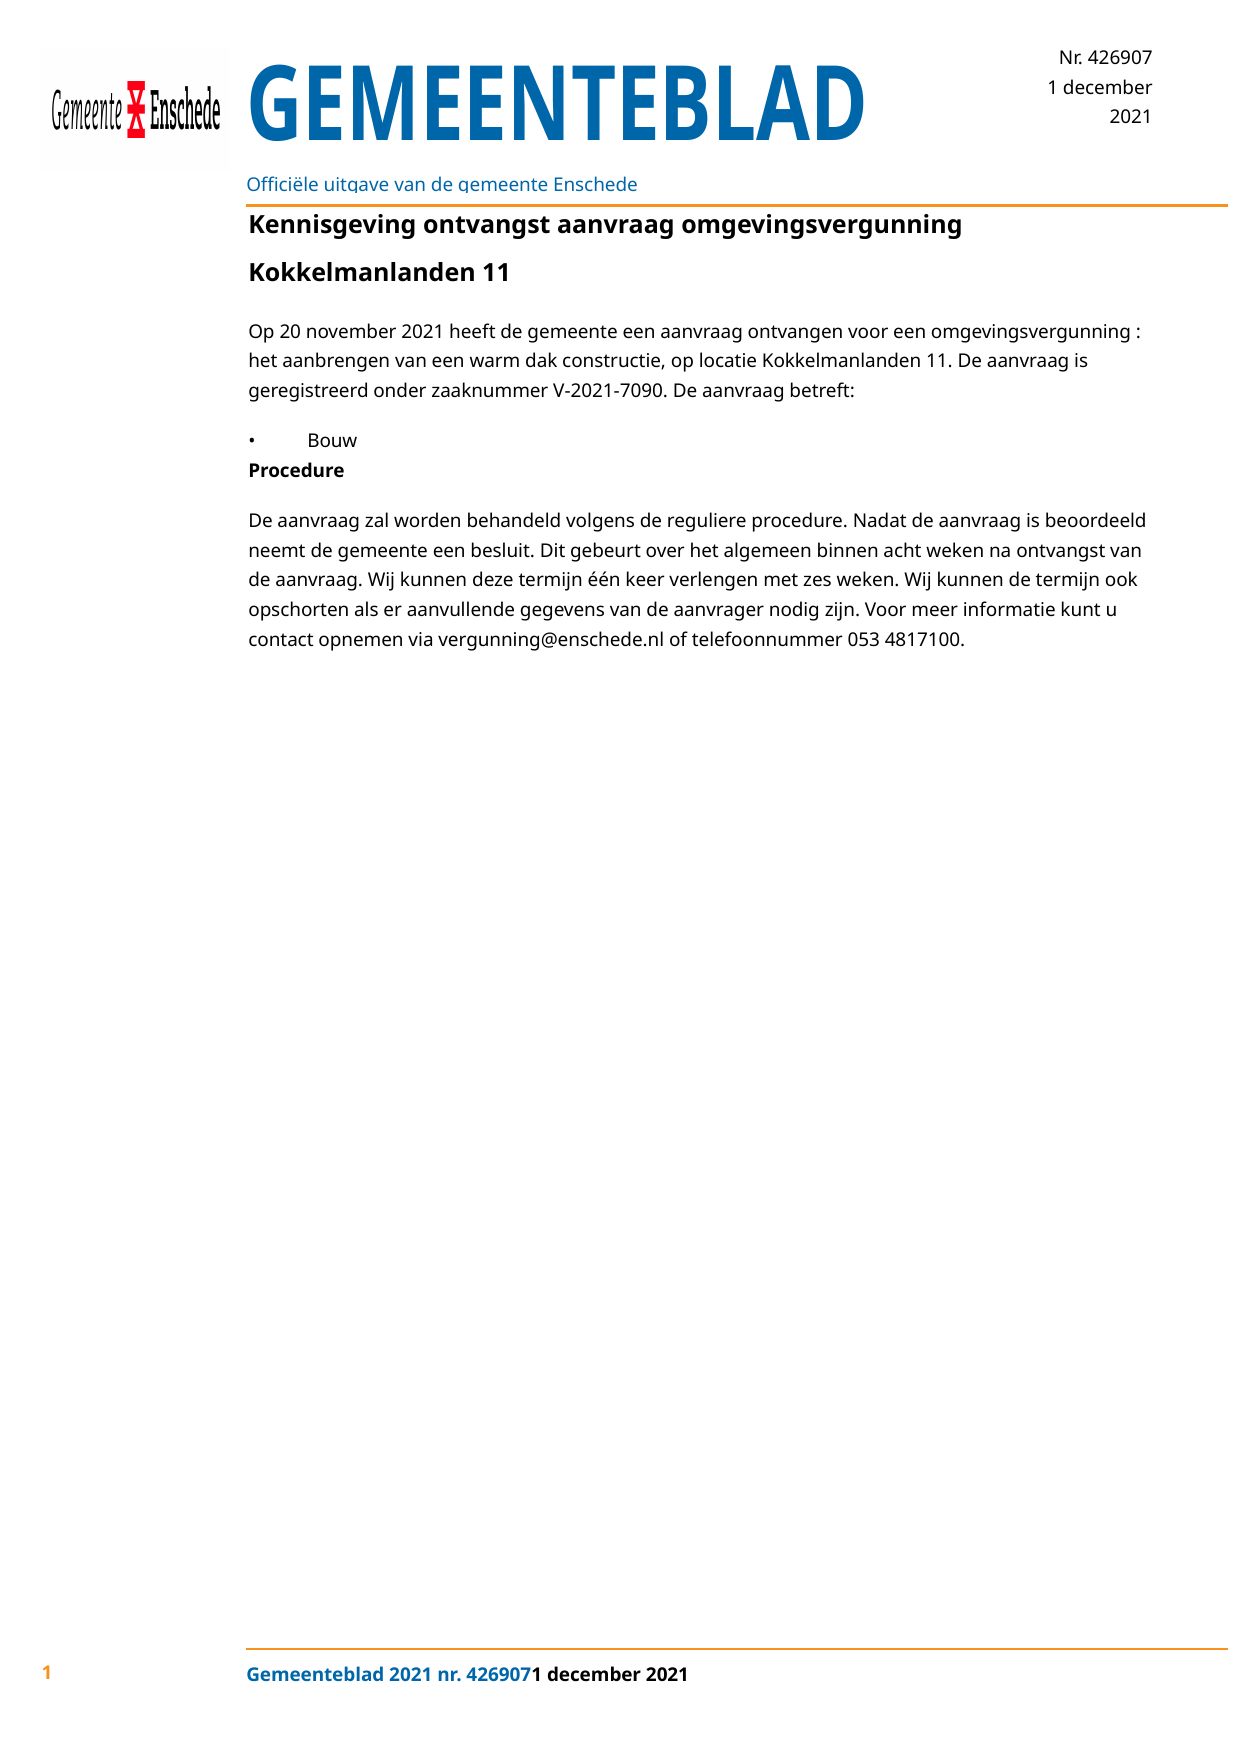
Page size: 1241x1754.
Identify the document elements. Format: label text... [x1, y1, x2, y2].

text Kennisgeving ontvangst aanvraag omgevingsvergunning Kokkelmanlanden 11 [248, 207, 1152, 288]
picture [41, 47, 231, 172]
text Procedure [248, 457, 1152, 483]
text Op 20 november 2021 heeft de gemeente een aanvraag ontvangen voor een omgevingsvergunning : het aanbrengen van een warm dak constructie, op locatie Kokkelmanlanden 11. De aanvraag is geregistreerd onder zaaknummer V-2021-7090. De aanvraag betreft: [248, 318, 1152, 403]
text De aanvraag zal worden behandeld volgens de reguliere procedure. Nadat de aanvraag is beoordeeld neemt de gemeente een besluit. Dit gebeurt over het algemeen binnen acht weken na ontvangst van de aanvraag. Wij kunnen deze termijn één keer verlengen met zes weken. Wij kunnen de termijn ook opschorten als er aanvullende gegevens van de aanvrager nodig zijn. Voor meer informatie kunt u contact opnemen via vergunning@enschede.nl of telefoonnummer 053 4817100. [248, 507, 1152, 652]
list Bouw [248, 427, 1152, 453]
